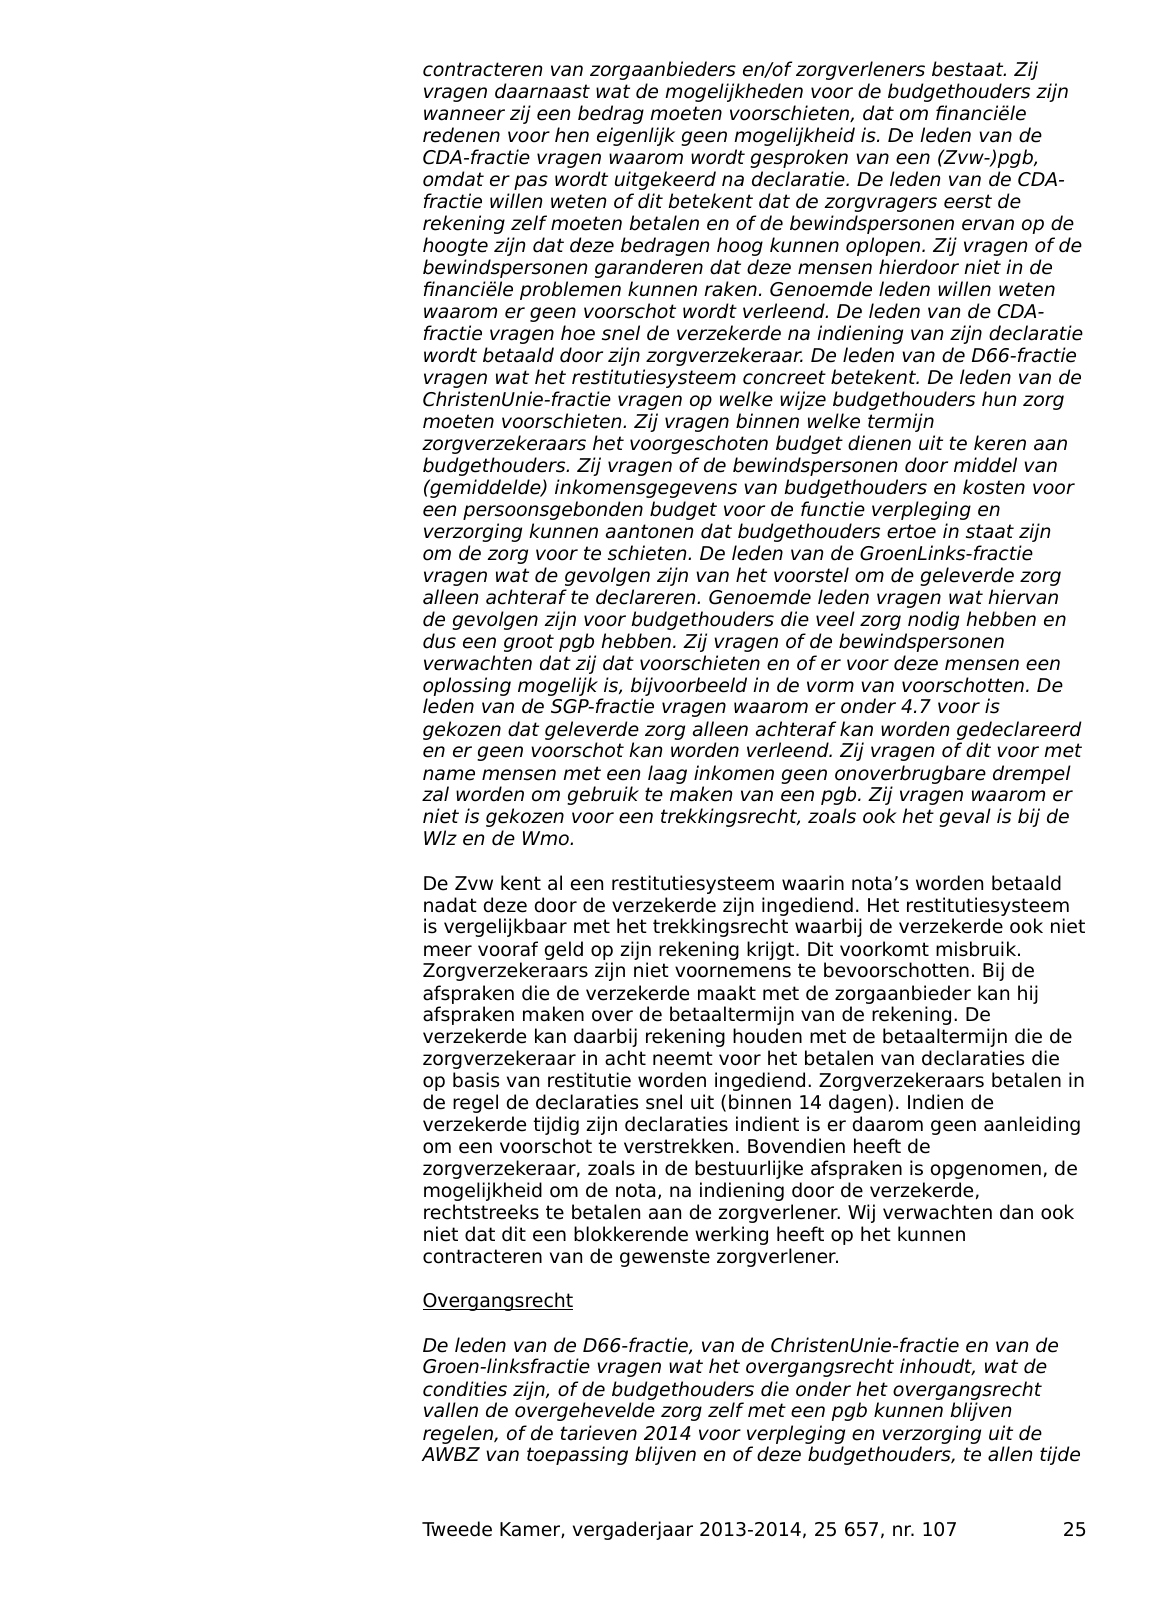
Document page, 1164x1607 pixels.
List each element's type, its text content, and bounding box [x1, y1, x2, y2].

text Zorgverzekeraars zijn niet voornemens te bevoorschotten. Bij de afspraken die de verzekerde maakt met de zorgaanbieder kan hij afspraken maken over de betaaltermijn van de rekening. De verzekerde kan daarbij rekening houden met de betaaltermijn die de zorgverzekeraar in acht neemt voor het betalen van declaraties die op basis van restitutie worden ingediend. Zorgverzekeraars betalen in de regel de declaraties snel uit (binnen 14 dagen). Indien de verzekerde tijdig zijn declaraties indient is er daarom geen aanleiding om een voorschot te verstrekken. Bovendien heeft de zorgverzekeraar, zoals in de bestuurlijke afspraken is opgenomen, de mogelijkheid om de nota, na indiening door de verzekerde, rechtstreeks te betalen aan de zorgverlener. Wij verwachten dan ook niet dat dit een blokkerende werking heeft op het kunnen contracteren van de gewenste zorgverlener. [422, 960, 1087, 1268]
subtitle Overgangsrecht [422, 1290, 1087, 1312]
text De leden van de D66-fractie, van de ChristenUnie-fractie en van de Groen-linksfractie vragen wat het overgangsrecht inhoudt, wat de condities zijn, of de budgethouders die onder het overgangsrecht vallen de overgehevelde zorg zelf met een pgb kunnen blijven regelen, of de tarieven 2014 voor verpleging en verzorging uit de AWBZ van toepassing blijven en of deze budgethouders, te allen tijde [422, 1334, 1087, 1466]
text contracteren van zorgaanbieders en/of zorgverleners bestaat. Zij vragen daarnaast wat de mogelijkheden voor de budgethouders zijn wanneer zij een bedrag moeten voorschieten, dat om financiële redenen voor hen eigenlijk geen mogelijkheid is. De leden van de CDA-fractie vragen waarom wordt gesproken van een (Zvw-)pgb, omdat er pas wordt uitgekeerd na declaratie. De leden van de CDA-fractie willen weten of dit betekent dat de zorgvragers eerst de rekening zelf moeten betalen en of de bewindspersonen ervan op de hoogte zijn dat deze bedragen hoog kunnen oplopen. Zij vragen of de bewindspersonen garanderen dat deze mensen hierdoor niet in de financiële problemen kunnen raken. Genoemde leden willen weten waarom er geen voorschot wordt verleend. De leden van de CDA-fractie vragen hoe snel de verzekerde na indiening van zijn declaratie wordt betaald door zijn zorgverzekeraar. De leden van de D66-fractie vragen wat het restitutiesysteem concreet betekent. De leden van de ChristenUnie-fractie vragen op welke wijze budgethouders hun zorg moeten voorschieten. Zij vragen binnen welke termijn zorgverzekeraars het voorgeschoten budget dienen uit te keren aan budgethouders. Zij vragen of de bewindspersonen door middel van (gemiddelde) inkomensgegevens van budgethouders en kosten voor een persoonsgebonden budget voor de functie verpleging en verzorging kunnen aantonen dat budgethouders ertoe in staat zijn om de zorg voor te schieten. De leden van de GroenLinks-fractie vragen wat de gevolgen zijn van het voorstel om de geleverde zorg alleen achteraf te declareren. Genoemde leden vragen wat hiervan de gevolgen zijn voor budgethouders die veel zorg nodig hebben en dus een groot pgb hebben. Zij vragen of de bewindspersonen verwachten dat zij dat voorschieten en of er voor deze mensen een oplossing mogelijk is, bijvoorbeeld in de vorm van voorschotten. De leden van de SGP-fractie vragen waarom er onder 4.7 voor is gekozen dat geleverde zorg alleen achteraf kan worden gedeclareerd en er geen voorschot kan worden verleend. Zij vragen of dit voor met name mensen met een laag inkomen geen onoverbrugbare drempel zal worden om gebruik te maken van een pgb. Zij vragen waarom er niet is gekozen voor een trekkingsrecht, zoals ook het geval is bij de Wlz en de Wmo. [422, 59, 1087, 850]
text De Zvw kent al een restitutiesysteem waarin nota’s worden betaald nadat deze door de verzekerde zijn ingediend. Het restitutiesysteem is vergelijkbaar met het trekkingsrecht waarbij de verzekerde ook niet meer vooraf geld op zijn rekening krijgt. Dit voorkomt misbruik. [422, 872, 1087, 960]
